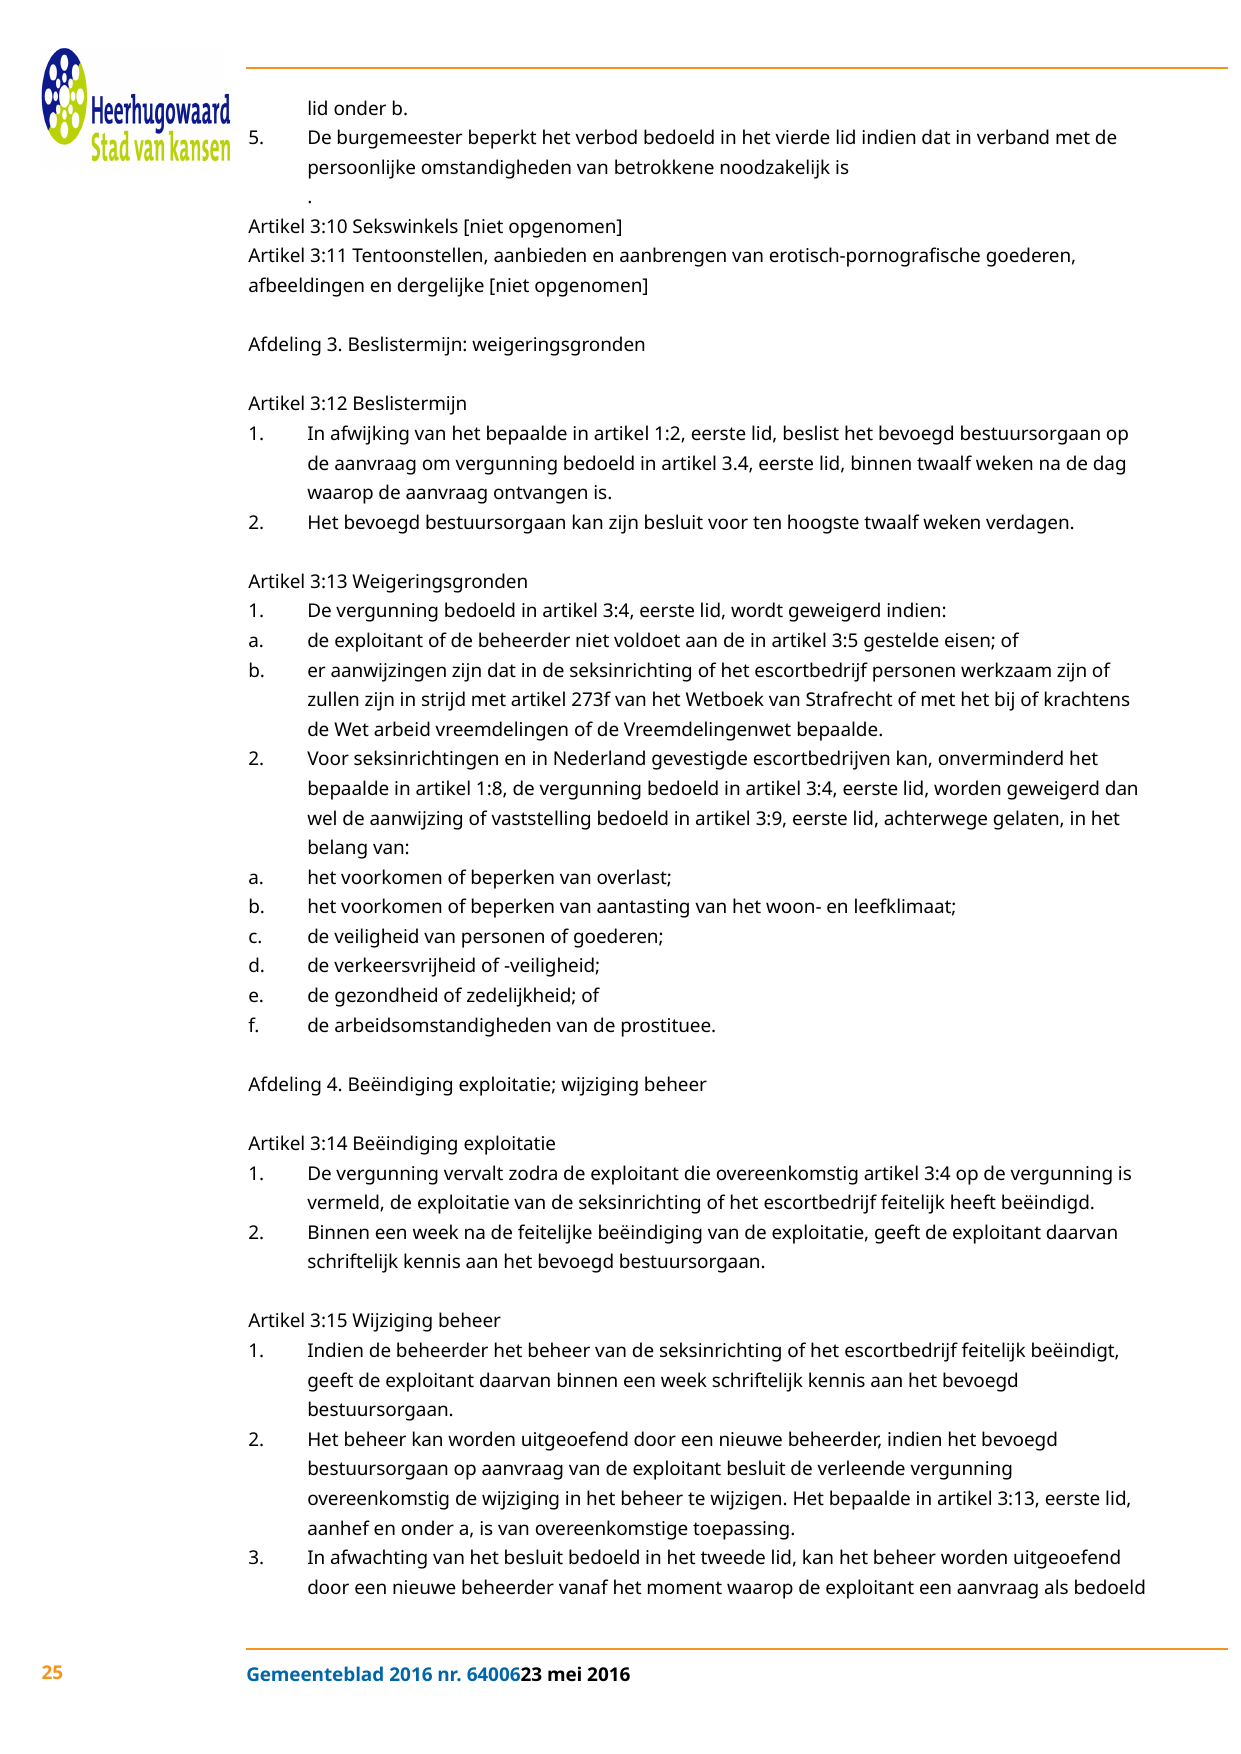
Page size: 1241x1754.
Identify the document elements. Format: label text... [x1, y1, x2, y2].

list lid onder b. [248, 95, 1152, 121]
list In afwachting van het besluit bedoeld in het tweede lid, kan het beheer worden uitgeoefend door een nieuwe beheerder vanaf het moment waarop de exploitant een aanvraag als bedoeld [248, 1544, 1152, 1600]
list Indien de beheerder het beheer van de seksinrichting of het escortbedrijf feitelijk beëindigt, geeft de exploitant daarvan binnen een week schriftelijk kennis aan het bevoegd bestuursorgaan. [248, 1337, 1152, 1422]
picture [41, 47, 231, 172]
list de arbeidsomstandigheden van de prostituee. [248, 1012, 1152, 1038]
list Voor seksinrichtingen en in Nederland gevestigde escortbedrijven kan, onverminderd het bepaalde in artikel 1:8, de vergunning bedoeld in artikel 3:4, eerste lid, worden geweigerd dan wel de aanwijzing of vaststelling bedoeld in artikel 3:9, eerste lid, achterwege gelaten, in het belang van: [248, 746, 1152, 860]
list Het bevoegd bestuursorgaan kan zijn besluit voor ten hoogste twaalf weken verdagen. [248, 509, 1152, 535]
text Artikel 3:14 Beëindiging exploitatie [248, 1130, 1152, 1156]
text Artikel 3:13 Weigeringsgronden [248, 568, 1152, 594]
list de verkeersvrijheid of -veiligheid; [248, 953, 1152, 978]
list de veiligheid van personen of goederen; [248, 923, 1152, 949]
text Afdeling 4. Beëindiging exploitatie; wijziging beheer [248, 1071, 1152, 1097]
list . [248, 183, 1152, 209]
list In afwijking van het bepaalde in artikel 1:2, eerste lid, beslist het bevoegd bestuursorgaan op de aanvraag om vergunning bedoeld in artikel 3.4, eerste lid, binnen twaalf weken na de dag waarop de aanvraag ontvangen is. [248, 420, 1152, 505]
list de gezondheid of zedelijkheid; of [248, 982, 1152, 1008]
text Artikel 3:12 Beslistermijn [248, 391, 1152, 416]
list Het beheer kan worden uitgeoefend door een nieuwe beheerder, indien het bevoegd bestuursorgaan op aanvraag van de exploitant besluit de verleende vergunning overeenkomstig de wijziging in het beheer te wijzigen. Het bepaalde in artikel 3:13, eerste lid, aanhef en onder a, is van overeenkomstige toepassing. [248, 1426, 1152, 1541]
text Artikel 3:15 Wijziging beheer [248, 1308, 1152, 1333]
text Artikel 3:11 Tentoonstellen, aanbieden en aanbrengen van erotisch-pornografische goederen, afbeeldingen en dergelijke [niet opgenomen] [248, 243, 1152, 298]
list het voorkomen of beperken van overlast; [248, 864, 1152, 890]
list het voorkomen of beperken van aantasting van het woon- en leefklimaat; [248, 893, 1152, 919]
list Binnen een week na de feitelijke beëindiging van de exploitatie, geeft de exploitant daarvan schriftelijk kennis aan het bevoegd bestuursorgaan. [248, 1219, 1152, 1274]
list De burgemeester beperkt het verbod bedoeld in het vierde lid indien dat in verband met de persoonlijke omstandigheden van betrokkene noodzakelijk is [248, 124, 1152, 180]
text Artikel 3:10 Sekswinkels [niet opgenomen] [248, 213, 1152, 239]
list er aanwijzingen zijn dat in de seksinrichting of het escortbedrijf personen werkzaam zijn of zullen zijn in strijd met artikel 273f van het Wetboek van Strafrecht of met het bij of krachtens de Wet arbeid vreemdelingen of de Vreemdelingenwet bepaalde. [248, 657, 1152, 742]
text Afdeling 3. Beslistermijn: weigeringsgronden [248, 331, 1152, 357]
list de exploitant of de beheerder niet voldoet aan de in artikel 3:5 gestelde eisen; of [248, 627, 1152, 653]
list De vergunning vervalt zodra de exploitant die overeenkomstig artikel 3:4 op de vergunning is vermeld, de exploitatie van de seksinrichting of het escortbedrijf feitelijk heeft beëindigd. [248, 1160, 1152, 1215]
list De vergunning bedoeld in artikel 3:4, eerste lid, wordt geweigerd indien: [248, 598, 1152, 623]
